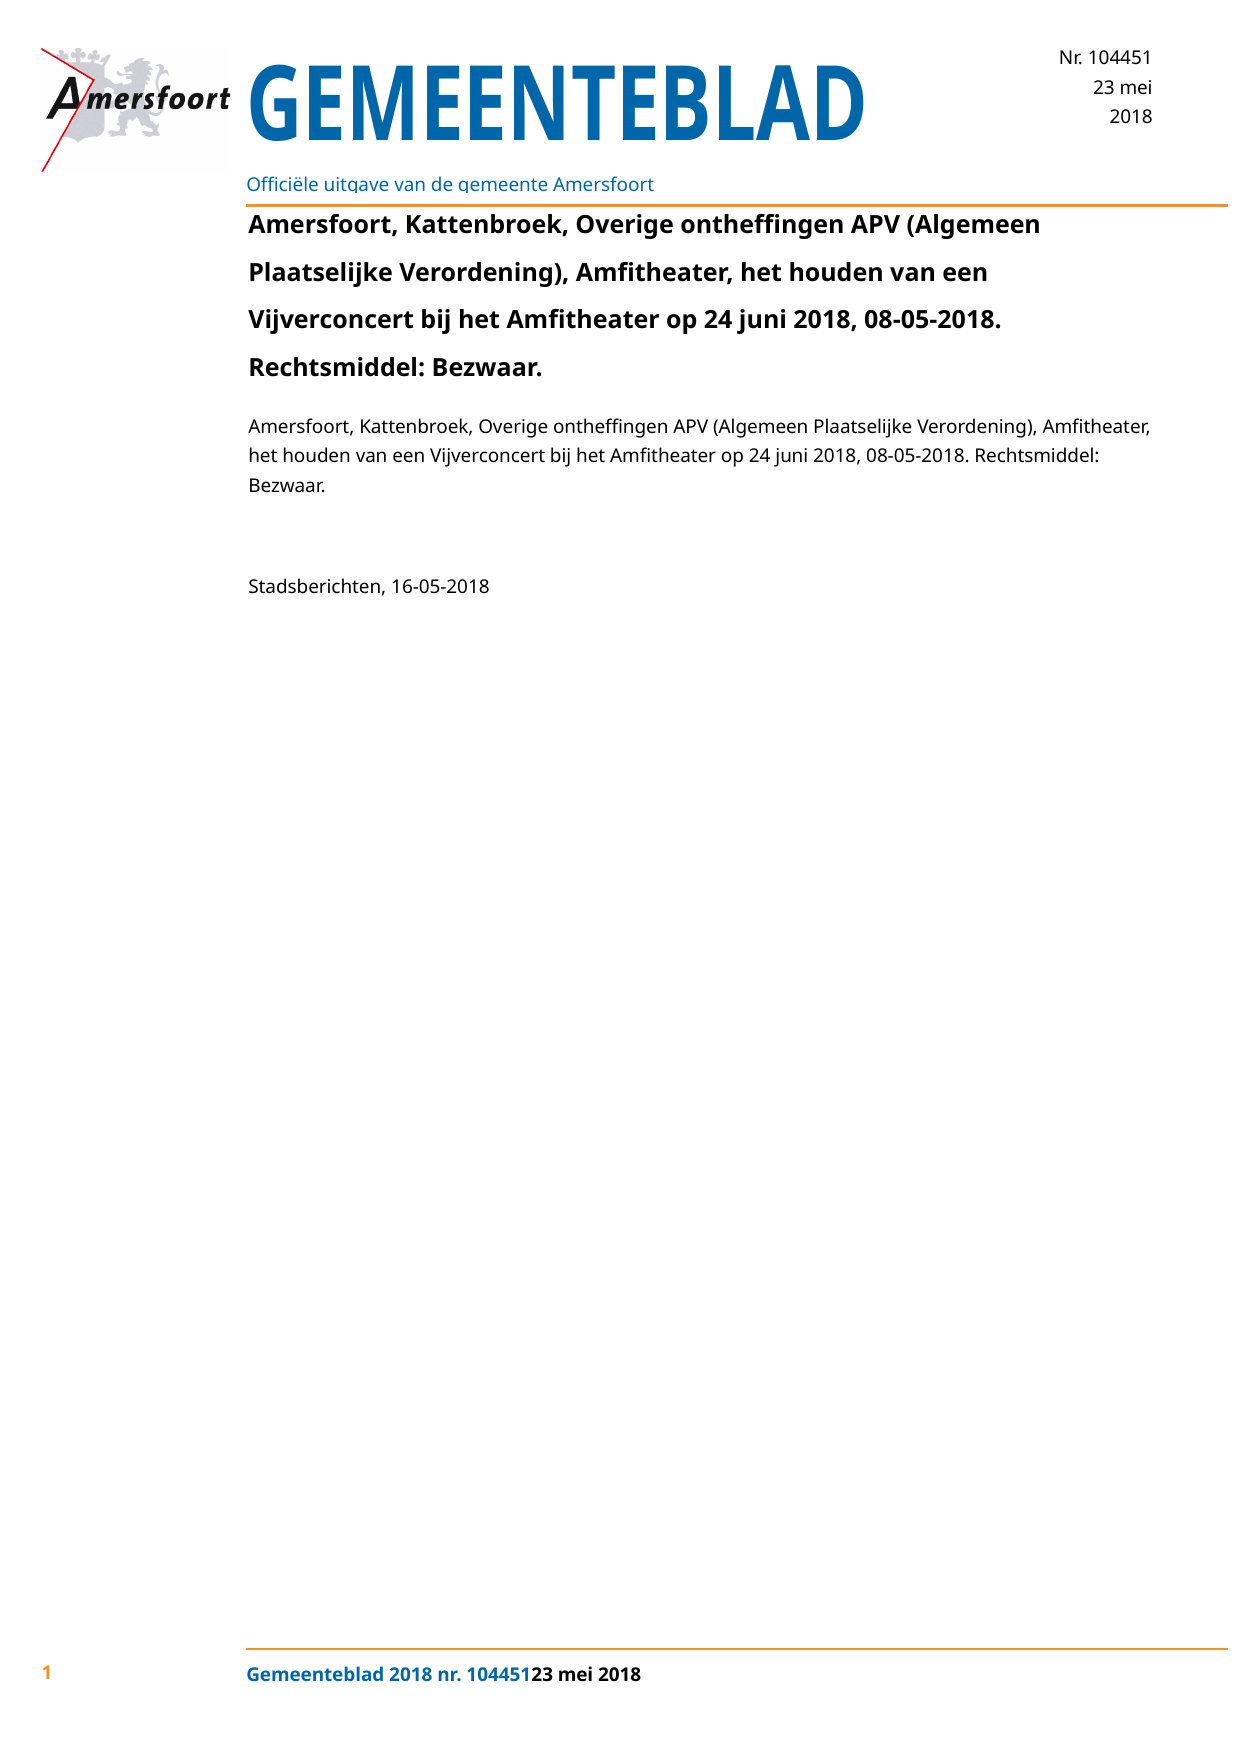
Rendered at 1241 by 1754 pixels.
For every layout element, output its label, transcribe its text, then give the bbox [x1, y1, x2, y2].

picture [41, 47, 231, 172]
text Amersfoort, Kattenbroek, Overige ontheffingen APV (Algemeen Plaatselijke Verordening), Amfitheater, het houden van een Vijverconcert bij het Amfitheater op 24 juni 2018, 08-05-2018. Rechtsmiddel: Bezwaar. [248, 413, 1152, 498]
text Amersfoort, Kattenbroek, Overige ontheffingen APV (Algemeen Plaatselijke Verordening), Amfitheater, het houden van een Vijverconcert bij het Amfitheater op 24 juni 2018, 08-05-2018. Rechtsmiddel: Bezwaar. [248, 207, 1152, 384]
text Stadsberichten, 16-05-2018 [248, 573, 1152, 599]
